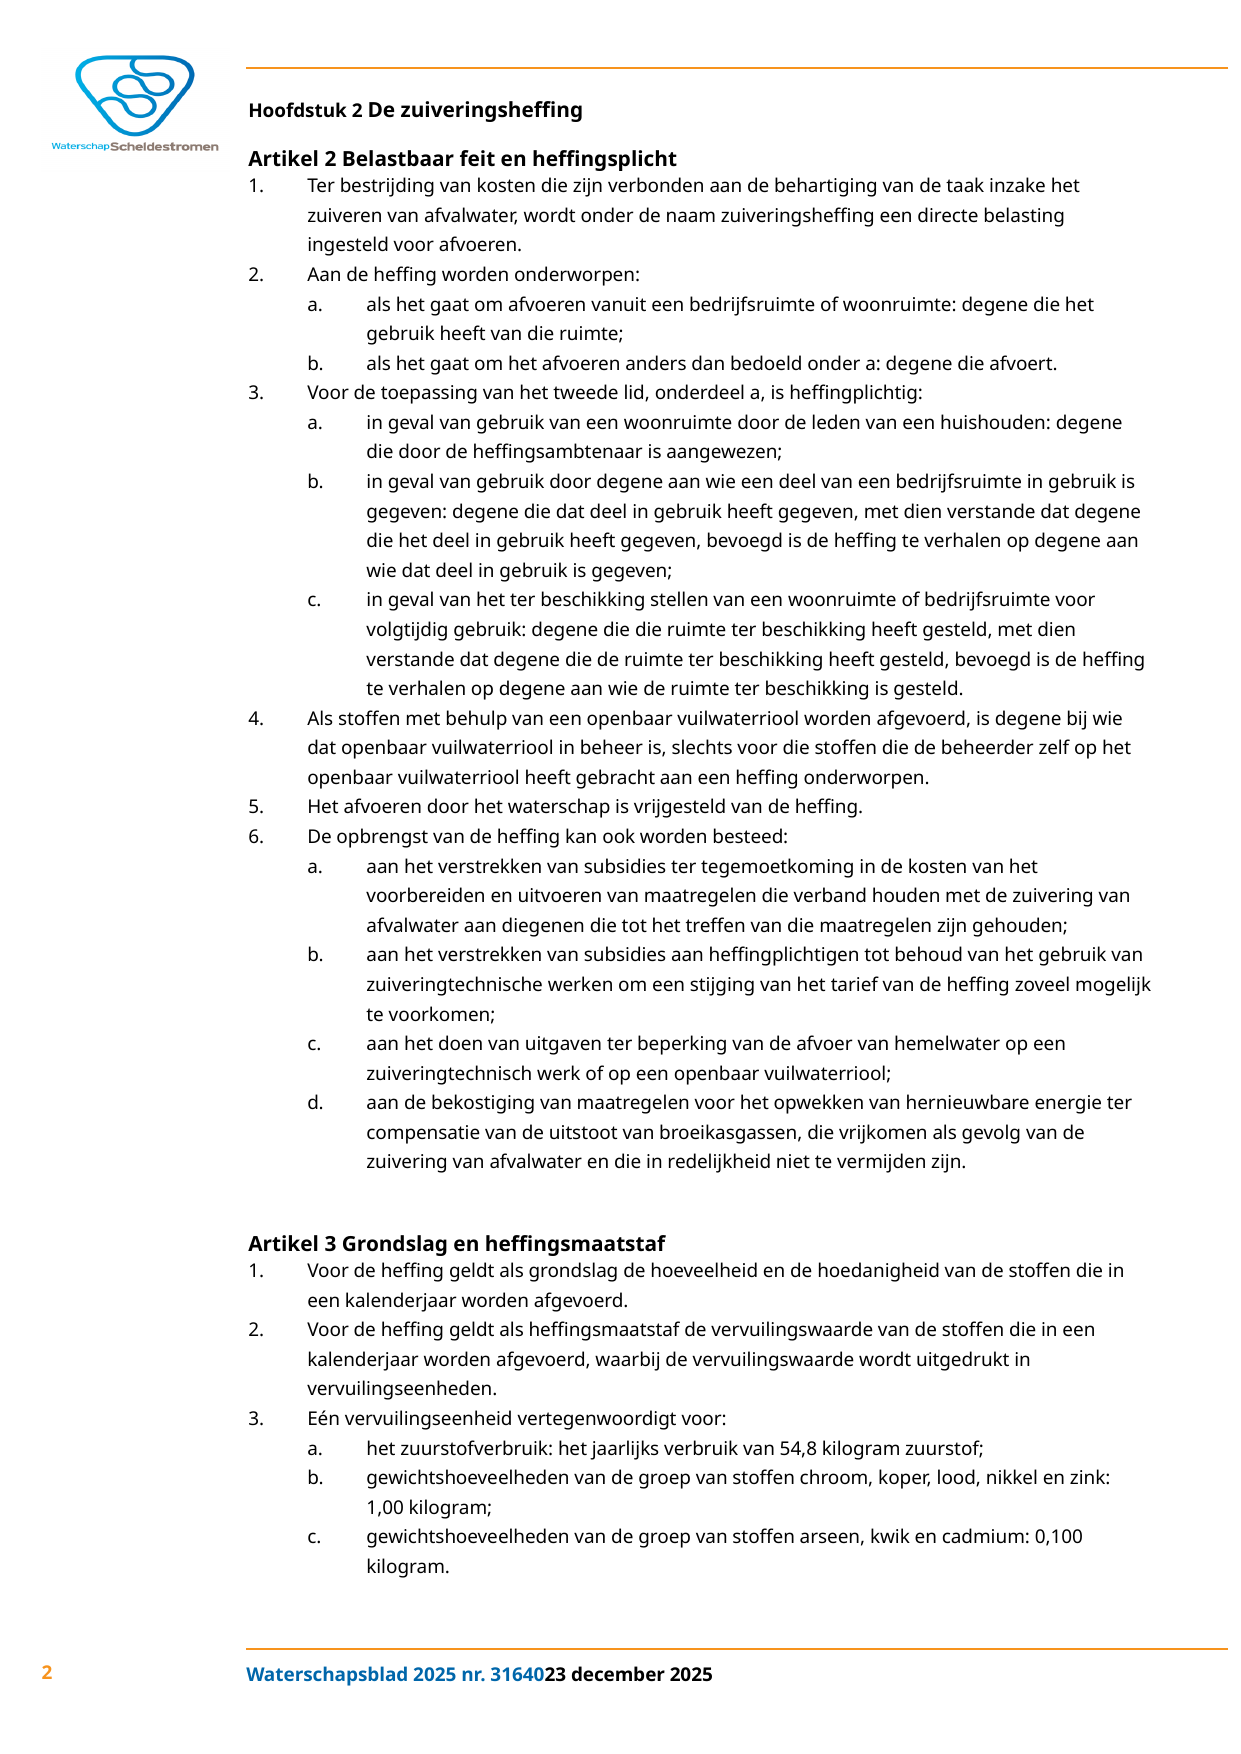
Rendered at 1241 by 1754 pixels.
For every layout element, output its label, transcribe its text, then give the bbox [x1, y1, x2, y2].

list De opbrengst van de heffing kan ook worden besteed: [248, 823, 1152, 849]
list het zuurstofverbruik: het jaarlijks verbruik van 54,8 kilogram zuurstof; [307, 1435, 1152, 1460]
list aan het verstrekken van subsidies ter tegemoetkoming in de kosten van het voorbereiden en uitvoeren van maatregelen die verband houden met de zuivering van afvalwater aan diegenen die tot het treffen van die maatregelen zijn gehouden; [307, 853, 1152, 938]
list in geval van gebruik door degene aan wie een deel van een bedrijfsruimte in gebruik is gegeven: degene die dat deel in gebruik heeft gegeven, met dien verstande dat degene die het deel in gebruik heeft gegeven, bevoegd is de heffing te verhalen op degene aan wie dat deel in gebruik is gegeven; [307, 468, 1152, 583]
list aan het doen van uitgaven ter beperking van de afvoer van hemelwater op een zuiveringtechnisch werk of op een openbaar vuilwaterriool; [307, 1030, 1152, 1086]
list aan de bekostiging van maatregelen voor het opwekken van hernieuwbare energie ter compensatie van de uitstoot van broeikasgassen, die vrijkomen als gevolg van de zuivering van afvalwater en die in redelijkheid niet te vermijden zijn. [307, 1089, 1152, 1174]
list in geval van gebruik van een woonruimte door de leden van een huishouden: degene die door de heffingsambtenaar is aangewezen; [307, 409, 1152, 464]
list Eén vervuilingseenheid vertegenwoordigt voor: [248, 1405, 1152, 1431]
text Hoofdstuk 2 De zuiveringsheffing [248, 95, 1152, 123]
list als het gaat om het afvoeren anders dan bedoeld onder a: degene die afvoert. [307, 350, 1152, 376]
list in geval van het ter beschikking stellen van een woonruimte of bedrijfsruimte voor volgtijdig gebruik: degene die die ruimte ter beschikking heeft gesteld, met dien verstande dat degene die de ruimte ter beschikking heeft gesteld, bevoegd is de heffing te verhalen op degene aan wie de ruimte ter beschikking is gesteld. [307, 587, 1152, 701]
list Het afvoeren door het waterschap is vrijgesteld van de heffing. [248, 794, 1152, 819]
list Ter bestrijding van kosten die zijn verbonden aan de behartiging van de taak inzake het zuiveren van afvalwater, wordt onder de naam zuiveringsheffing een directe belasting ingesteld voor afvoeren. [248, 172, 1152, 257]
list Voor de heffing geldt als grondslag de hoeveelheid en de hoedanigheid van de stoffen die in een kalenderjaar worden afgevoerd. [248, 1257, 1152, 1312]
list Voor de heffing geldt als heffingsmaatstaf de vervuilingswaarde van de stoffen die in een kalenderjaar worden afgevoerd, waarbij de vervuilingswaarde wordt uitgedrukt in vervuilingseenheden. [248, 1316, 1152, 1401]
list gewichtshoeveelheden van de groep van stoffen arseen, kwik en cadmium: 0,100 kilogram. [307, 1523, 1152, 1579]
list aan het verstrekken van subsidies aan heffingplichtigen tot behoud van het gebruik van zuiveringtechnische werken om een stijging van het tarief van de heffing zoveel mogelijk te voorkomen; [307, 942, 1152, 1027]
picture [41, 47, 231, 172]
list Voor de toepassing van het tweede lid, onderdeel a, is heffingplichtig: [248, 379, 1152, 405]
text Artikel 2 Belastbaar feit en heffingsplicht [248, 144, 1152, 172]
text Artikel 3 Grondslag en heffingsmaatstaf [248, 1229, 1152, 1257]
list Aan de heffing worden onderworpen: [248, 261, 1152, 287]
list Als stoffen met behulp van een openbaar vuilwaterriool worden afgevoerd, is degene bij wie dat openbaar vuilwaterriool in beheer is, slechts voor die stoffen die de beheerder zelf op het openbaar vuilwaterriool heeft gebracht aan een heffing onderworpen. [248, 705, 1152, 790]
list gewichtshoeveelheden van de groep van stoffen chroom, koper, lood, nikkel en zink: 1,00 kilogram; [307, 1464, 1152, 1519]
list als het gaat om afvoeren vanuit een bedrijfsruimte of woonruimte: degene die het gebruik heeft van die ruimte; [307, 291, 1152, 346]
